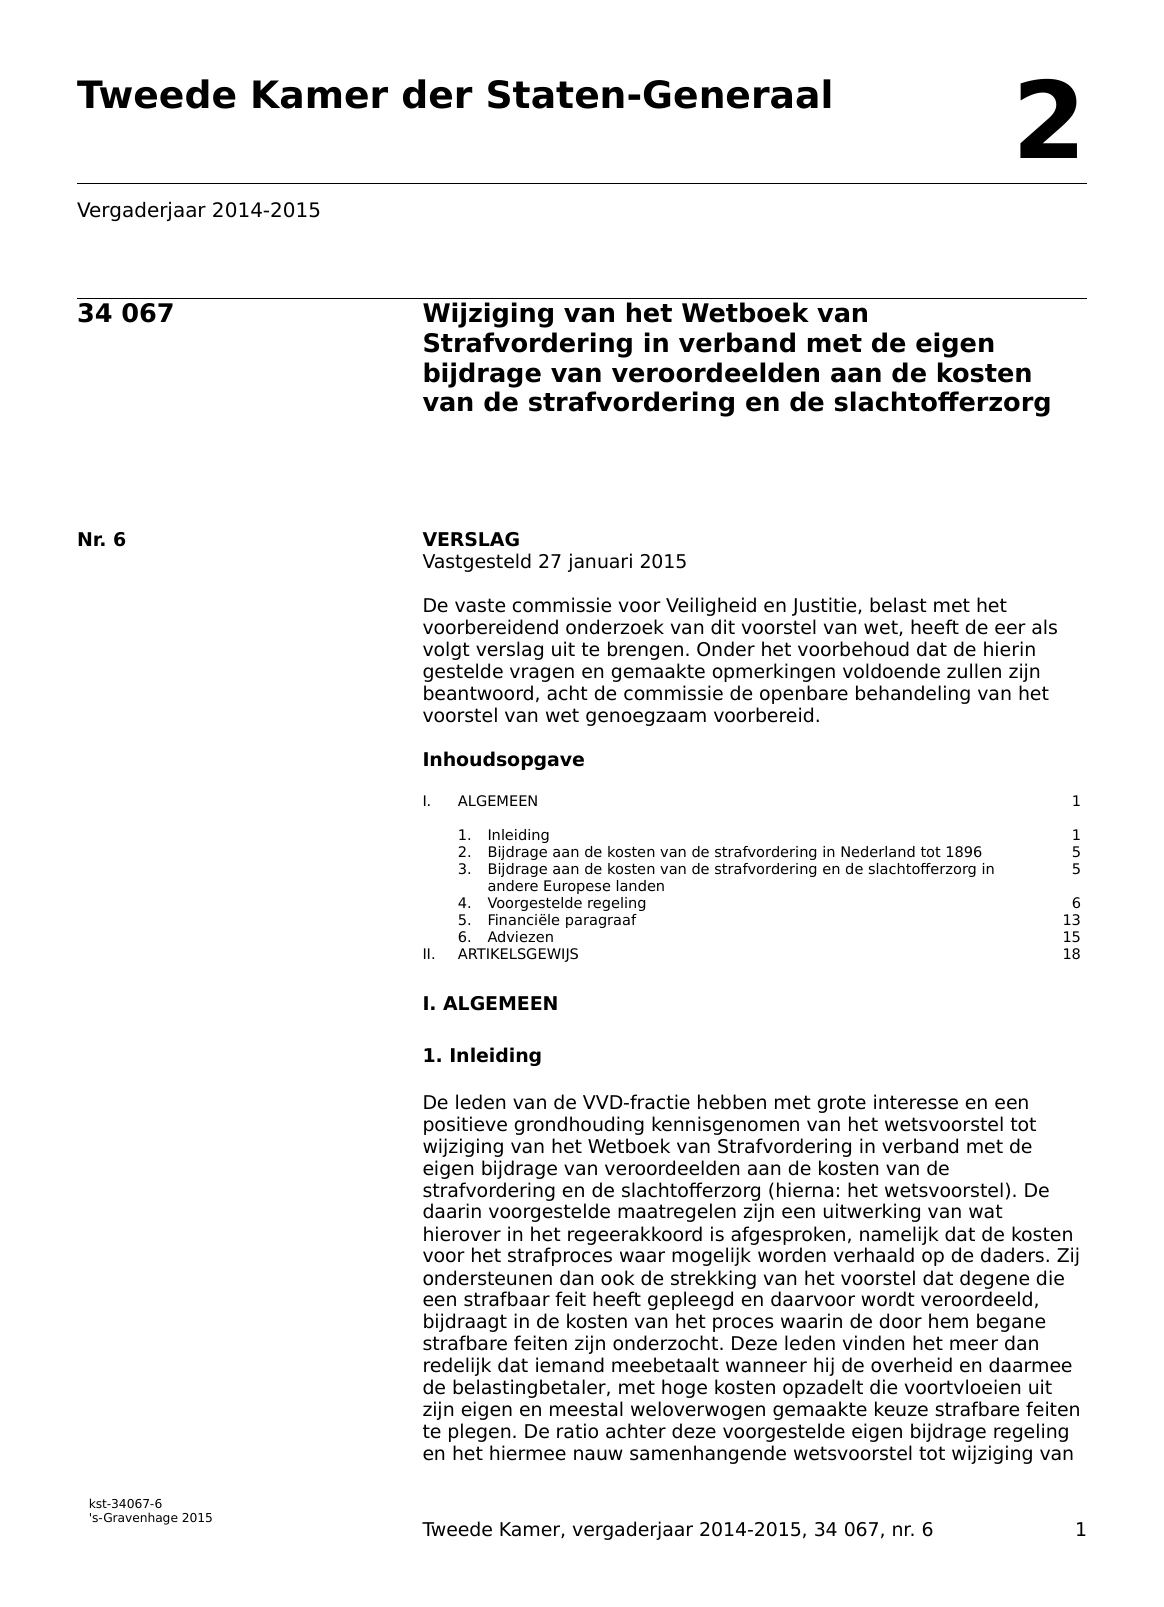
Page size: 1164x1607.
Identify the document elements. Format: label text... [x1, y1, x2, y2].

table_cell 13 [1013, 912, 1087, 929]
table_cell 18 [1013, 946, 1087, 963]
table_cell [422, 929, 452, 946]
table_cell 2. [452, 844, 481, 861]
table_header 1 [1013, 793, 1087, 810]
subtitle Nr. 6 VERSLAG [77, 529, 1087, 551]
table_cell Bijdrage aan de kosten van de strafvordering in Nederland tot 1896 [481, 844, 1013, 861]
table_cell [422, 912, 452, 929]
table_cell [1013, 810, 1087, 827]
table_cell [422, 810, 452, 827]
table_header Tweede Kamer der Staten-Generaal [77, 59, 886, 183]
table_cell [452, 810, 481, 827]
table_cell Financiële paragraaf [481, 912, 1013, 929]
table_cell 5 [1013, 861, 1087, 895]
table_cell [422, 827, 452, 844]
subtitle 34 067 Wijziging van het Wetboek van Strafvordering in verband met de eigen bijdrage van veroordeelden aan de kosten van de strafvordering en de slachtofferzorg [77, 299, 1087, 418]
text De leden van de VVD-fractie hebben met grote interesse en een positieve grondhouding kennisgenomen van het wetsvoorstel tot wijziging van het Wetboek van Strafvordering in verband met de eigen bijdrage van veroordeelden aan de kosten van de strafvordering en de slachtofferzorg (hierna: het wetsvoorstel). De daarin voorgestelde maatregelen zijn een uitwerking van wat hierover in het regeerakkoord is afgesproken, namelijk dat de kosten voor het strafproces waar mogelijk worden verhaald op de daders. Zij ondersteunen dan ook de strekking van het voorstel dat degene die een strafbaar feit heeft gepleegd en daarvoor wordt veroordeeld, bijdraagt in de kosten van het proces waarin de door hem begane strafbare feiten zijn onderzocht. Deze leden vinden het meer dan redelijk dat iemand meebetaalt wanneer hij de overheid en daarmee de belastingbetaler, met hoge kosten opzadelt die voortvloeien uit zijn eigen en meestal weloverwogen gemaakte keuze strafbare feiten te plegen. De ratio achter deze voorgestelde eigen bijdrage regeling en het hiermee nauw samenhangende wetsvoorstel tot wijziging van [422, 1092, 1087, 1465]
table_cell [422, 861, 452, 895]
table_cell 6 [1013, 895, 1087, 912]
table_cell [422, 895, 452, 912]
table_cell Inleiding [481, 827, 1013, 844]
table_cell 1. [452, 827, 481, 844]
table_cell II. [422, 946, 452, 963]
table_cell ARTIKELSGEWIJS [452, 946, 1013, 963]
table_cell [422, 844, 452, 861]
table_cell 4. [452, 895, 481, 912]
text De vaste commissie voor Veiligheid en Justitie, belast met het voorbereidend onderzoek van dit voorstel van wet, heeft de eer als volgt verslag uit te brengen. Onder het voorbehoud dat de hierin gestelde vragen en gemaakte opmerkingen voldoende zullen zijn beantwoord, acht de commissie de openbare behandeling van het voorstel van wet genoegzaam voorbereid. [422, 595, 1087, 727]
table_header 2 [886, 59, 1087, 183]
subtitle 1. Inleiding [422, 1044, 1087, 1067]
table_cell 1 [1013, 827, 1087, 844]
table_header ALGEMEEN [452, 793, 1013, 810]
table_cell 5. [452, 912, 481, 929]
table_cell 15 [1013, 929, 1087, 946]
subtitle Inhoudsopgave [422, 749, 1087, 771]
table_cell 6. [452, 929, 481, 946]
table_cell 3. [452, 861, 481, 895]
table_cell Bijdrage aan de kosten van de strafvordering en de slachtofferzorg in andere Europese landen [481, 861, 1013, 895]
text Vastgesteld 27 januari 2015 [422, 551, 1087, 573]
table_cell Adviezen [481, 929, 1013, 946]
table_cell [481, 810, 1013, 827]
subtitle I. ALGEMEEN [422, 993, 1087, 1014]
text kst-34067-6 [88, 1497, 323, 1511]
table_cell Voorgestelde regeling [481, 895, 1013, 912]
table_cell Vergaderjaar 2014-2015 [77, 184, 1087, 298]
text 's-Gravenhage 2015 [88, 1511, 323, 1525]
table_header I. [422, 793, 452, 810]
table_cell 5 [1013, 844, 1087, 861]
